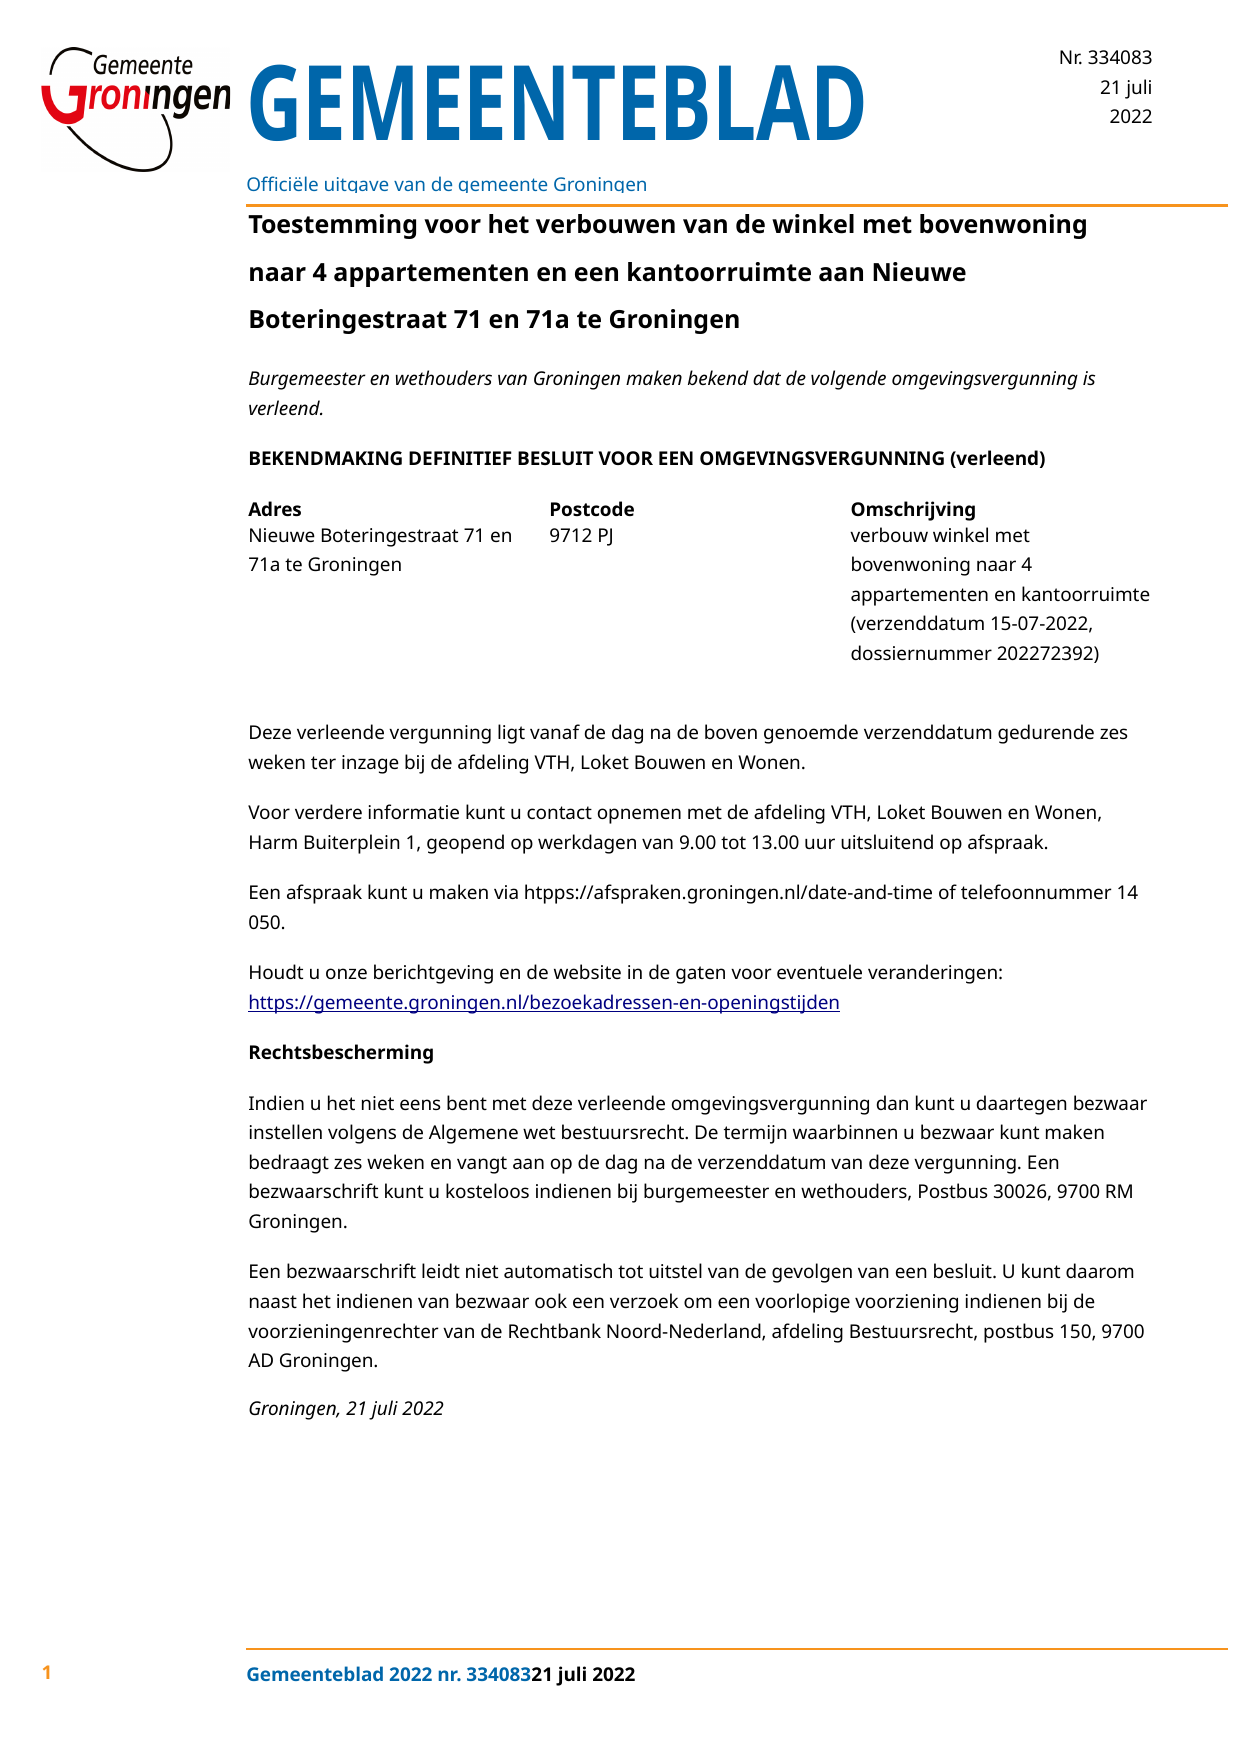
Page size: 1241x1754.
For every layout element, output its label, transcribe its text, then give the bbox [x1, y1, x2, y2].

table_header Postcode [549, 496, 850, 522]
text Indien u het niet eens bent met deze verleende omgevingsvergunning dan kunt u daartegen bezwaar instellen volgens de Algemene wet bestuursrecht. De termijn waarbinnen u bezwaar kunt maken bedraagt zes weken en vangt aan op de dag na de verzenddatum van deze vergunning. Een bezwaarschrift kunt u kosteloos indienen bij burgemeester en wethouders, Postbus 30026, 9700 RM Groningen. [248, 1090, 1152, 1234]
text Groningen, 21 juli 2022 [248, 1395, 1152, 1421]
text Deze verleende vergunning ligt vanaf de dag na de boven genoemde verzenddatum gedurende zes weken ter inzage bij de afdeling VTH, Loket Bouwen en Wonen. [248, 719, 1152, 775]
table_cell 9712 PJ [549, 522, 850, 666]
picture [41, 47, 231, 172]
text BEKENDMAKING DEFINITIEF BESLUIT VOOR EEN OMGEVINGSVERGUNNING (verleend) [248, 446, 1152, 471]
table_cell verbouw winkel met bovenwoning naar 4 appartementen en kantoorruimte (verzenddatum 15-07-2022, dossiernummer 202272392) [850, 522, 1152, 666]
table_header Omschrijving [850, 496, 1152, 522]
text Toestemming voor het verbouwen van de winkel met bovenwoning naar 4 appartementen en een kantoorruimte aan Nieuwe Boteringestraat 71 en 71a te Groningen [248, 207, 1152, 336]
table_cell Nieuwe Boteringestraat 71 en 71a te Groningen [248, 522, 549, 666]
text Voor verdere informatie kunt u contact opnemen met de afdeling VTH, Loket Bouwen en Wonen, Harm Buiterplein 1, geopend op werkdagen van 9.00 tot 13.00 uur uitsluitend op afspraak. [248, 799, 1152, 855]
text Een afspraak kunt u maken via htpps://afspraken.groningen.nl/date-and-time of telefoonnummer 14 050. [248, 879, 1152, 935]
text Een bezwaarschrift leidt niet automatisch tot uitstel van de gevolgen van een besluit. U kunt daarom naast het indienen van bezwaar ook een verzoek om een voorlopige voorziening indienen bij de voorzieningenrechter van de Rechtbank Noord-Nederland, afdeling Bestuursrecht, postbus 150, 9700 AD Groningen. [248, 1259, 1152, 1373]
text Burgemeester en wethouders van Groningen maken bekend dat de volgende omgevingsvergunning is verleend. [248, 366, 1152, 421]
table_header Adres [248, 496, 549, 522]
text Rechtsbescherming [248, 1039, 1152, 1065]
text Houdt u onze berichtgeving en de website in de gaten voor eventuele veranderingen: https://gemeente.groningen.nl/bezoekadressen-en-openingstijden [248, 959, 1152, 1015]
